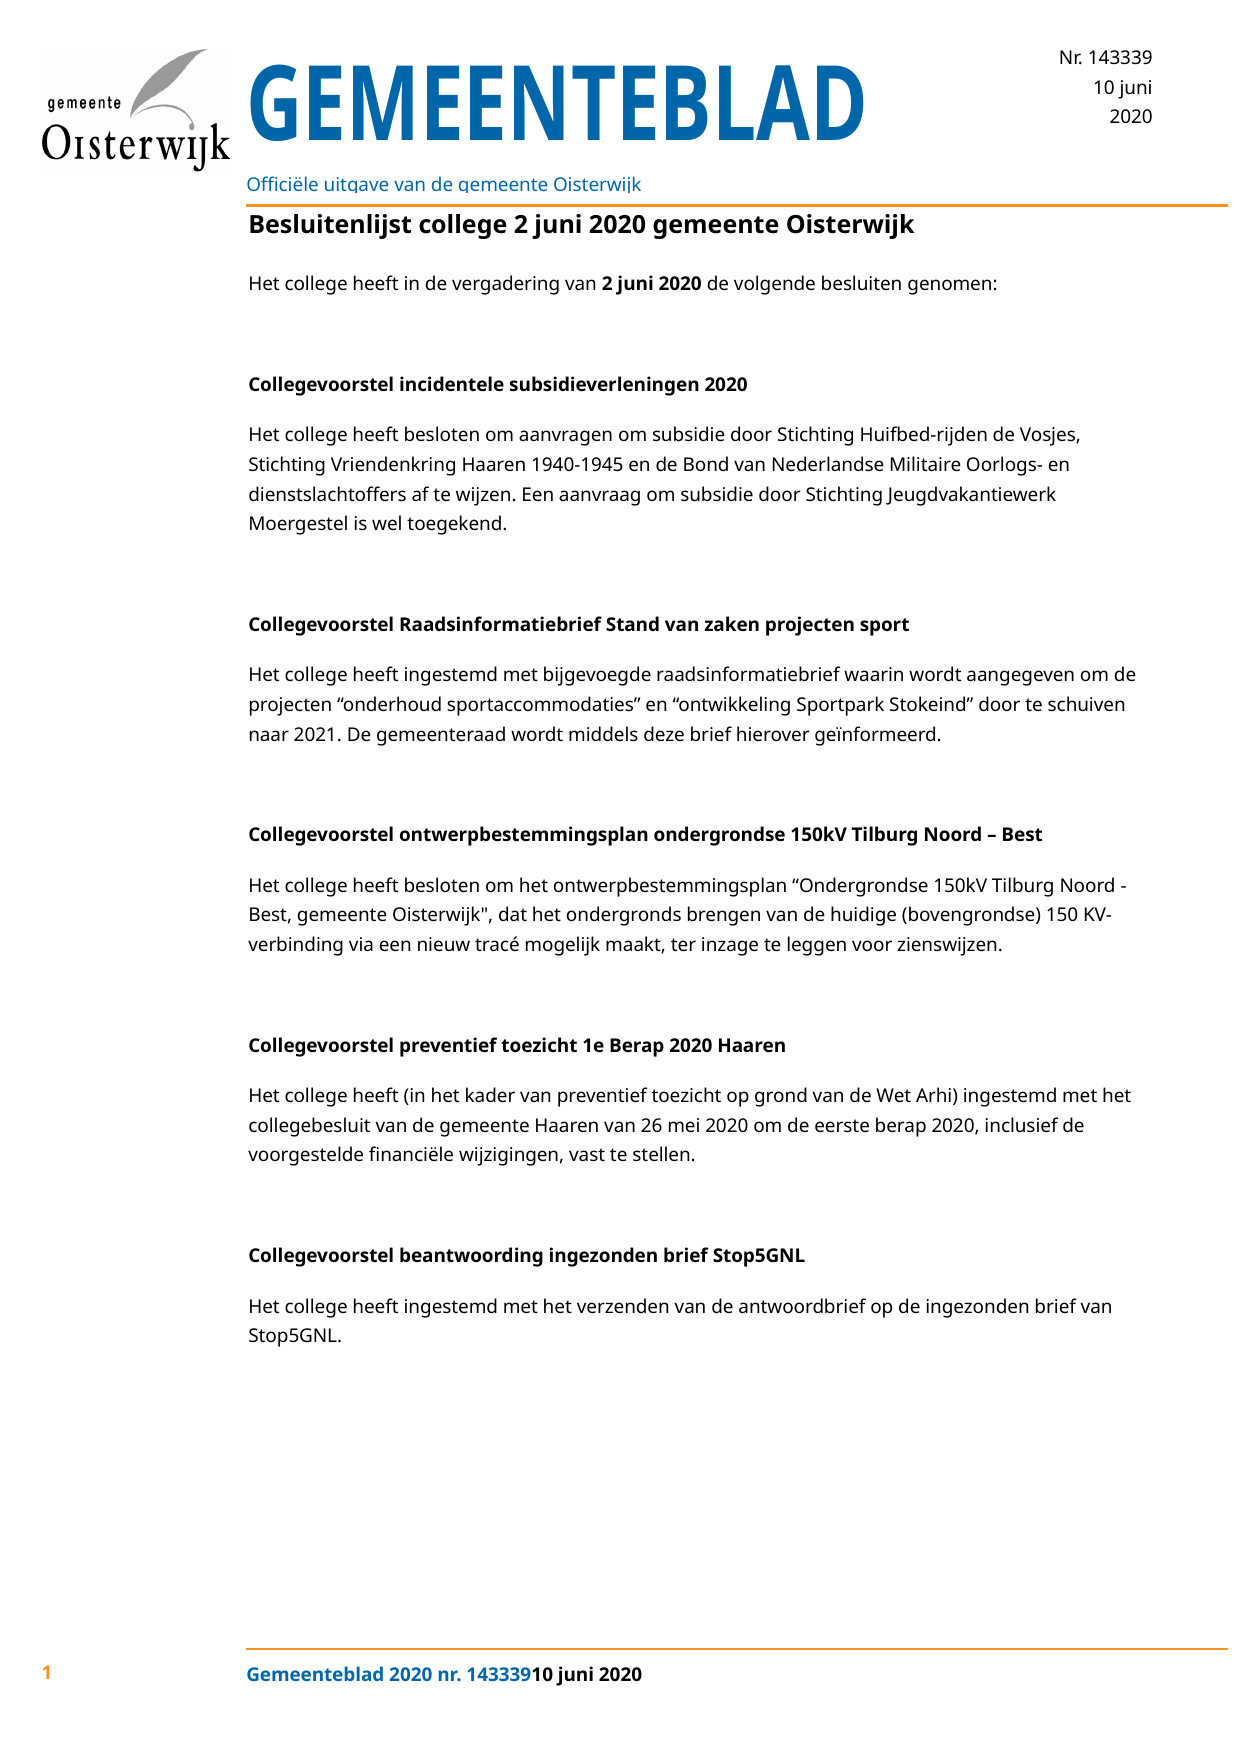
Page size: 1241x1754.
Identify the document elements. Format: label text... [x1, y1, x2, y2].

text Collegevoorstel incidentele subsidieverleningen 2020 [248, 371, 1152, 397]
text Collegevoorstel ontwerpbestemmingsplan ondergrondse 150kV Tilburg Noord – Best [248, 822, 1152, 847]
text Het college heeft besloten om aanvragen om subsidie door Stichting Huifbed-rijden de Vosjes, Stichting Vriendenkring Haaren 1940-1945 en de Bond van Nederlandse Militaire Oorlogs- en dienstslachtoffers af te wijzen. Een aanvraag om subsidie door Stichting Jeugdvakantiewerk Moergestel is wel toegekend. [248, 422, 1152, 536]
text Het college heeft in de vergadering van 2 juni 2020 de volgende besluiten genomen: [248, 270, 1152, 296]
picture [41, 47, 231, 172]
text Het college heeft ingestemd met bijgevoegde raadsinformatiebrief waarin wordt aangegeven om de projecten “onderhoud sportaccommodaties” en “ontwikkeling Sportpark Stokeind” door te schuiven naar 2021. De gemeenteraad wordt middels deze brief hierover geïnformeerd. [248, 662, 1152, 746]
text Collegevoorstel preventief toezicht 1e Berap 2020 Haaren [248, 1032, 1152, 1058]
text Het college heeft besloten om het ontwerpbestemmingsplan “Ondergrondse 150kV Tilburg Noord - Best, gemeente Oisterwijk", dat het ondergronds brengen van de huidige (bovengrondse) 150 KV-verbinding via een nieuw tracé mogelijk maakt, ter inzage te leggen voor zienswijzen. [248, 872, 1152, 957]
text Collegevoorstel Raadsinformatiebrief Stand van zaken projecten sport [248, 611, 1152, 637]
text Collegevoorstel beantwoording ingezonden brief Stop5GNL [248, 1242, 1152, 1268]
text Het college heeft (in het kader van preventief toezicht op grond van de Wet Arhi) ingestemd met het collegebesluit van de gemeente Haaren van 26 mei 2020 om de eerste berap 2020, inclusief de voorgestelde financiële wijzigingen, vast te stellen. [248, 1082, 1152, 1167]
text Besluitenlijst college 2 juni 2020 gemeente Oisterwijk [248, 207, 1152, 241]
text Het college heeft ingestemd met het verzenden van de antwoordbrief op de ingezonden brief van Stop5GNL. [248, 1293, 1152, 1348]
